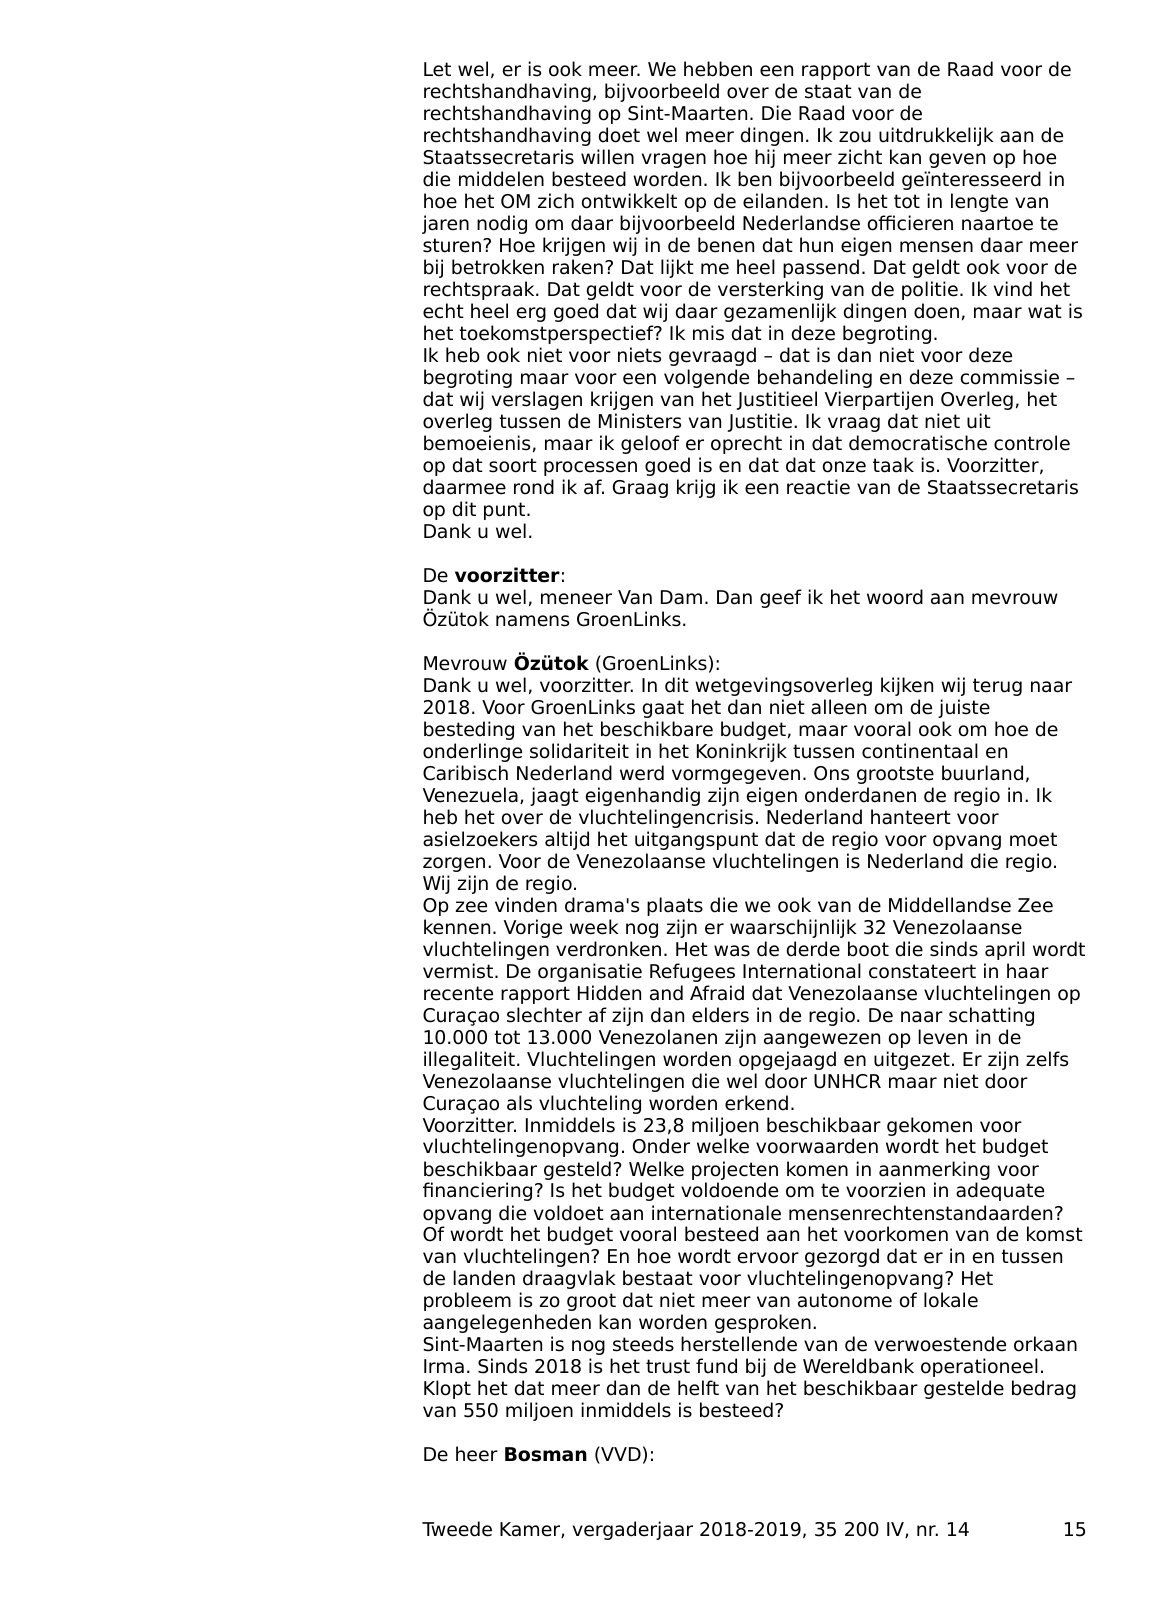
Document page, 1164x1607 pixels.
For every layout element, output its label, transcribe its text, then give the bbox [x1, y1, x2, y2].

text Mevrouw Özütok (GroenLinks): [422, 653, 1087, 675]
text De heer Bosman (VVD): [422, 1444, 1087, 1466]
text Dank u wel, meneer Van Dam. Dan geef ik het woord aan mevrouw Özütok namens GroenLinks. [422, 587, 1087, 631]
text Dank u wel, voorzitter. In dit wetgevingsoverleg kijken wij terug naar 2018. Voor GroenLinks gaat het dan niet alleen om de juiste besteding van het beschikbare budget, maar vooral ook om hoe de onderlinge solidariteit in het Koninkrijk tussen continentaal en Caribisch Nederland werd vormgegeven. Ons grootste buurland, Venezuela, jaagt eigenhandig zijn eigen onderdanen de regio in. Ik heb het over de vluchtelingencrisis. Nederland hanteert voor asielzoekers altijd het uitgangspunt dat de regio voor opvang moet zorgen. Voor de Venezolaanse vluchtelingen is Nederland die regio. Wij zijn de regio. [422, 675, 1087, 895]
text Let wel, er is ook meer. We hebben een rapport van de Raad voor de rechtshandhaving, bijvoorbeeld over de staat van de rechtshandhaving op Sint-Maarten. Die Raad voor de rechtshandhaving doet wel meer dingen. Ik zou uitdrukkelijk aan de Staatssecretaris willen vragen hoe hij meer zicht kan geven op hoe die middelen besteed worden. Ik ben bijvoorbeeld geïnteresseerd in hoe het OM zich ontwikkelt op de eilanden. Is het tot in lengte van jaren nodig om daar bijvoorbeeld Nederlandse officieren naartoe te sturen? Hoe krijgen wij in de benen dat hun eigen mensen daar meer bij betrokken raken? Dat lijkt me heel passend. Dat geldt ook voor de rechtspraak. Dat geldt voor de versterking van de politie. Ik vind het echt heel erg goed dat wij daar gezamenlijk dingen doen, maar wat is het toekomstperspectief? Ik mis dat in deze begroting. [422, 59, 1087, 345]
text Ik heb ook niet voor niets gevraagd – dat is dan niet voor deze begroting maar voor een volgende behandeling en deze commissie – dat wij verslagen krijgen van het Justitieel Vierpartijen Overleg, het overleg tussen de Ministers van Justitie. Ik vraag dat niet uit bemoeienis, maar ik geloof er oprecht in dat democratische controle op dat soort processen goed is en dat dat onze taak is. Voorzitter, daarmee rond ik af. Graag krijg ik een reactie van de Staatssecretaris op dit punt. [422, 345, 1087, 521]
text Dank u wel. [422, 521, 1087, 543]
text Sint-Maarten is nog steeds herstellende van de verwoestende orkaan Irma. Sinds 2018 is het trust fund bij de Wereldbank operationeel. Klopt het dat meer dan de helft van het beschikbaar gestelde bedrag van 550 miljoen inmiddels is besteed? [422, 1334, 1087, 1422]
text Voorzitter. Inmiddels is 23,8 miljoen beschikbaar gekomen voor vluchtelingenopvang. Onder welke voorwaarden wordt het budget beschikbaar gesteld? Welke projecten komen in aanmerking voor financiering? Is het budget voldoende om te voorzien in adequate opvang die voldoet aan internationale mensenrechtenstandaarden? Of wordt het budget vooral besteed aan het voorkomen van de komst van vluchtelingen? En hoe wordt ervoor gezorgd dat er in en tussen de landen draagvlak bestaat voor vluchtelingenopvang? Het probleem is zo groot dat niet meer van autonome of lokale aangelegenheden kan worden gesproken. [422, 1114, 1087, 1334]
text De voorzitter: [422, 565, 1087, 587]
text Op zee vinden drama's plaats die we ook van de Middellandse Zee kennen. Vorige week nog zijn er waarschijnlijk 32 Venezolaanse vluchtelingen verdronken. Het was de derde boot die sinds april wordt vermist. De organisatie Refugees International constateert in haar recente rapport Hidden and Afraid dat Venezolaanse vluchtelingen op Curaçao slechter af zijn dan elders in de regio. De naar schatting 10.000 tot 13.000 Venezolanen zijn aangewezen op leven in de illegaliteit. Vluchtelingen worden opgejaagd en uitgezet. Er zijn zelfs Venezolaanse vluchtelingen die wel door UNHCR maar niet door Curaçao als vluchteling worden erkend. [422, 895, 1087, 1114]
